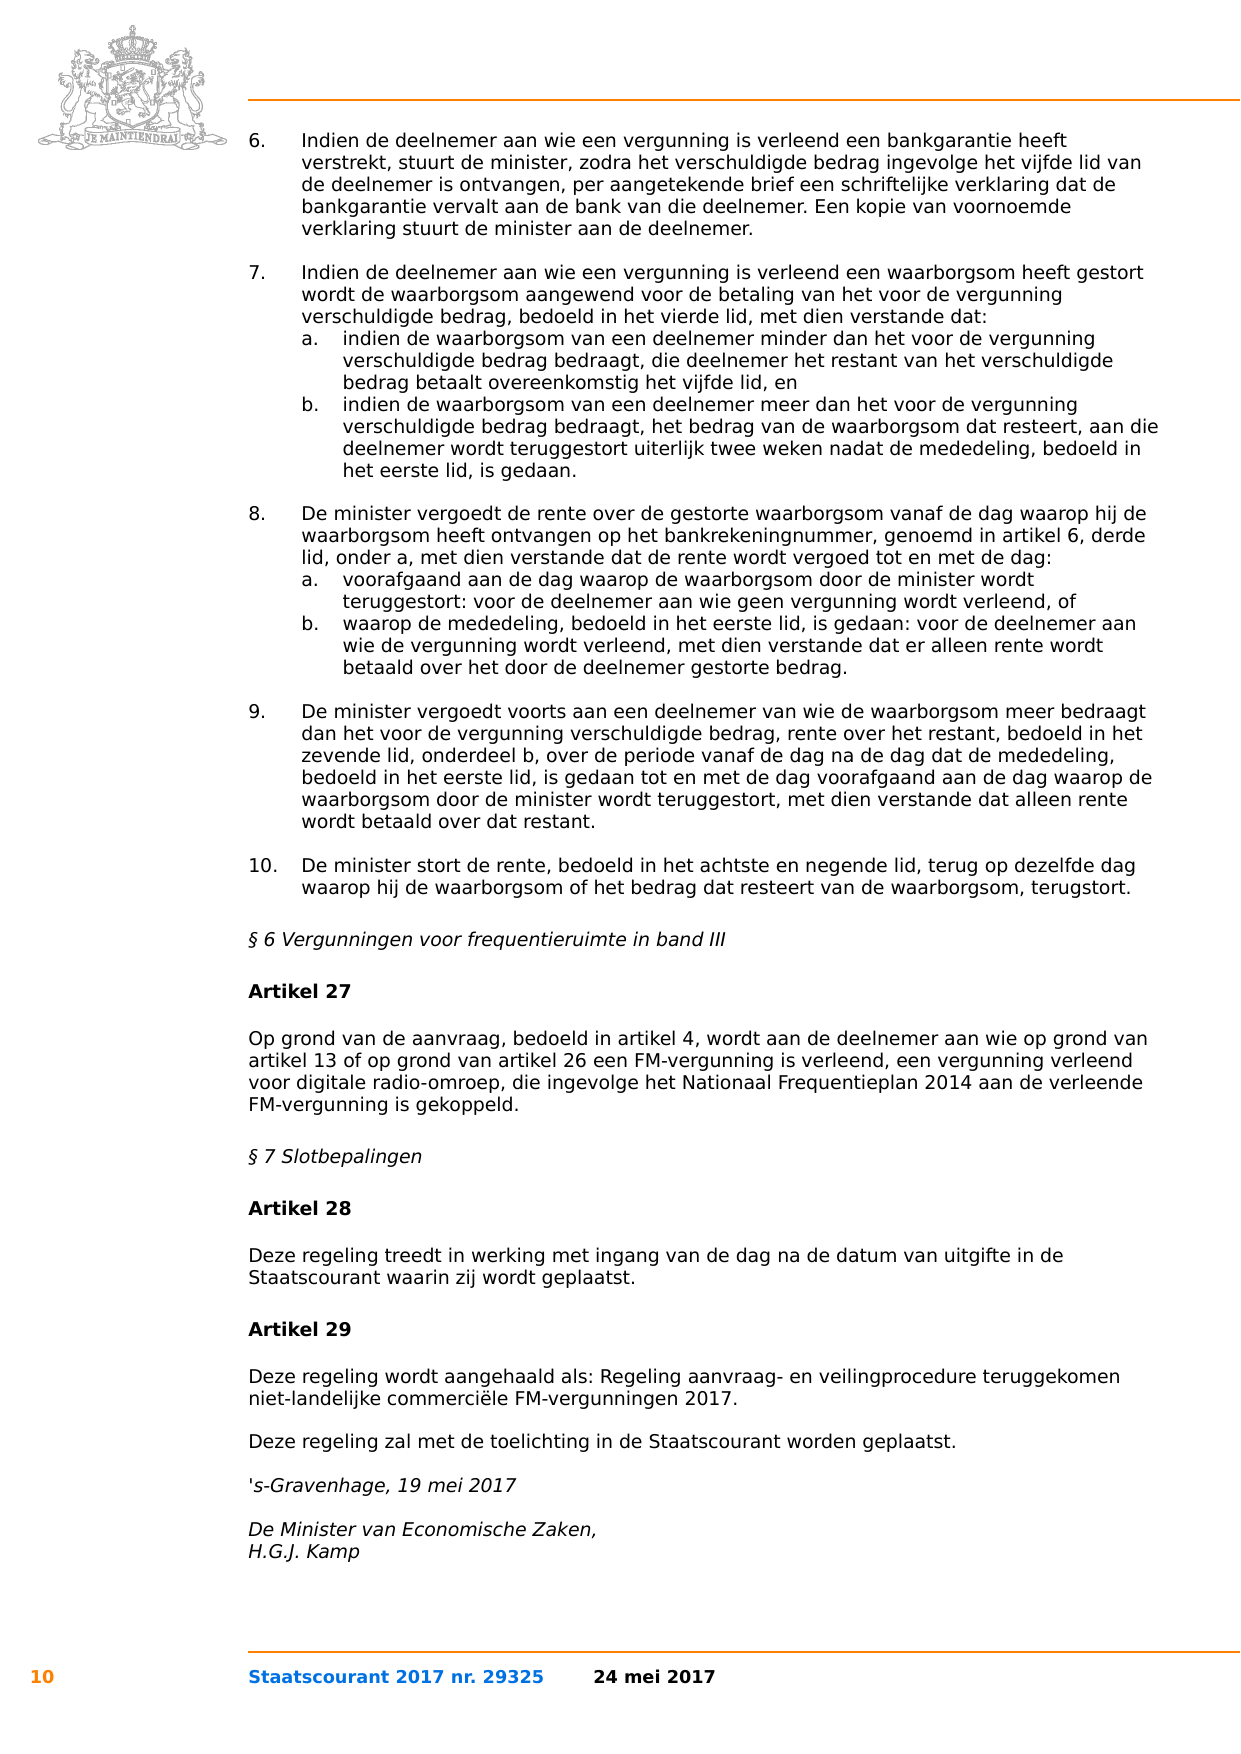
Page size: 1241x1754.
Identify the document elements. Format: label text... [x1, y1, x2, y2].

text De Minister van Economische Zaken, H.G.J. Kamp [248, 1519, 1163, 1563]
text 's-Gravenhage, 19 mei 2017 [248, 1475, 1163, 1497]
text 8. De minister vergoedt de rente over de gestorte waarborgsom vanaf de dag waarop hij de waarborgsom heeft ontvangen op het bankrekeningnummer, genoemd in artikel 6, derde lid, onder a, met dien verstande dat de rente wordt vergoed tot en met de dag: [248, 503, 1163, 569]
text Deze regeling treedt in werking met ingang van de dag na de datum van uitgifte in de Staatscourant waarin zij wordt geplaatst. [248, 1244, 1163, 1288]
subtitle Artikel 29 [248, 1318, 1163, 1341]
text Deze regeling wordt aangehaald als: Regeling aanvraag- en veilingprocedure teruggekomen niet-landelijke commerciële FM-vergunningen 2017. [248, 1366, 1163, 1409]
text a. indien de waarborgsom van een deelnemer minder dan het voor de vergunning verschuldigde bedrag bedraagt, die deelnemer het restant van het verschuldigde bedrag betaalt overeenkomstig het vijfde lid, en [301, 328, 1163, 393]
text b. indien de waarborgsom van een deelnemer meer dan het voor de vergunning verschuldigde bedrag bedraagt, het bedrag van de waarborgsom dat resteert, aan die deelnemer wordt teruggestort uiterlijk twee weken nadat de mededeling, bedoeld in het eerste lid, is gedaan. [301, 393, 1163, 481]
subtitle Artikel 27 [248, 981, 1163, 1003]
picture [38, 25, 227, 150]
text Op grond van de aanvraag, bedoeld in artikel 4, wordt aan de deelnemer aan wie op grond van artikel 13 of op grond van artikel 26 een FM-vergunning is verleend, een vergunning verleend voor digitale radio-omroep, die ingevolge het Nationaal Frequentieplan 2014 aan de verleende FM-vergunning is gekoppeld. [248, 1028, 1163, 1116]
text 10. De minister stort de rente, bedoeld in het achtste en negende lid, terug op dezelfde dag waarop hij de waarborgsom of het bedrag dat resteert van de waarborgsom, terugstort. [248, 855, 1163, 899]
text a. voorafgaand aan de dag waarop de waarborgsom door de minister wordt teruggestort: voor de deelnemer aan wie geen vergunning wordt verleend, of [301, 569, 1163, 613]
text Deze regeling zal met de toelichting in de Staatscourant worden geplaatst. [248, 1431, 1163, 1453]
subtitle § 7 Slotbepalingen [248, 1146, 1163, 1168]
subtitle Artikel 28 [248, 1198, 1163, 1219]
text 9. De minister vergoedt voorts aan een deelnemer van wie de waarborgsom meer bedraagt dan het voor de vergunning verschuldigde bedrag, rente over het restant, bedoeld in het zevende lid, onderdeel b, over de periode vanaf de dag na de dag dat de mededeling, bedoeld in het eerste lid, is gedaan tot en met de dag voorafgaand aan de dag waarop de waarborgsom door de minister wordt teruggestort, met dien verstande dat alleen rente wordt betaald over dat restant. [248, 701, 1163, 833]
text 6. Indien de deelnemer aan wie een vergunning is verleend een bankgarantie heeft verstrekt, stuurt de minister, zodra het verschuldigde bedrag ingevolge het vijfde lid van de deelnemer is ontvangen, per aangetekende brief een schriftelijke verklaring dat de bankgarantie vervalt aan de bank van die deelnemer. Een kopie van voornoemde verklaring stuurt de minister aan de deelnemer. [248, 130, 1163, 240]
text b. waarop de mededeling, bedoeld in het eerste lid, is gedaan: voor de deelnemer aan wie de vergunning wordt verleend, met dien verstande dat er alleen rente wordt betaald over het door de deelnemer gestorte bedrag. [301, 613, 1163, 679]
text 7. Indien de deelnemer aan wie een vergunning is verleend een waarborgsom heeft gestort wordt de waarborgsom aangewend voor de betaling van het voor de vergunning verschuldigde bedrag, bedoeld in het vierde lid, met dien verstande dat: [248, 262, 1163, 328]
subtitle § 6 Vergunningen voor frequentieruimte in band III [248, 929, 1163, 951]
